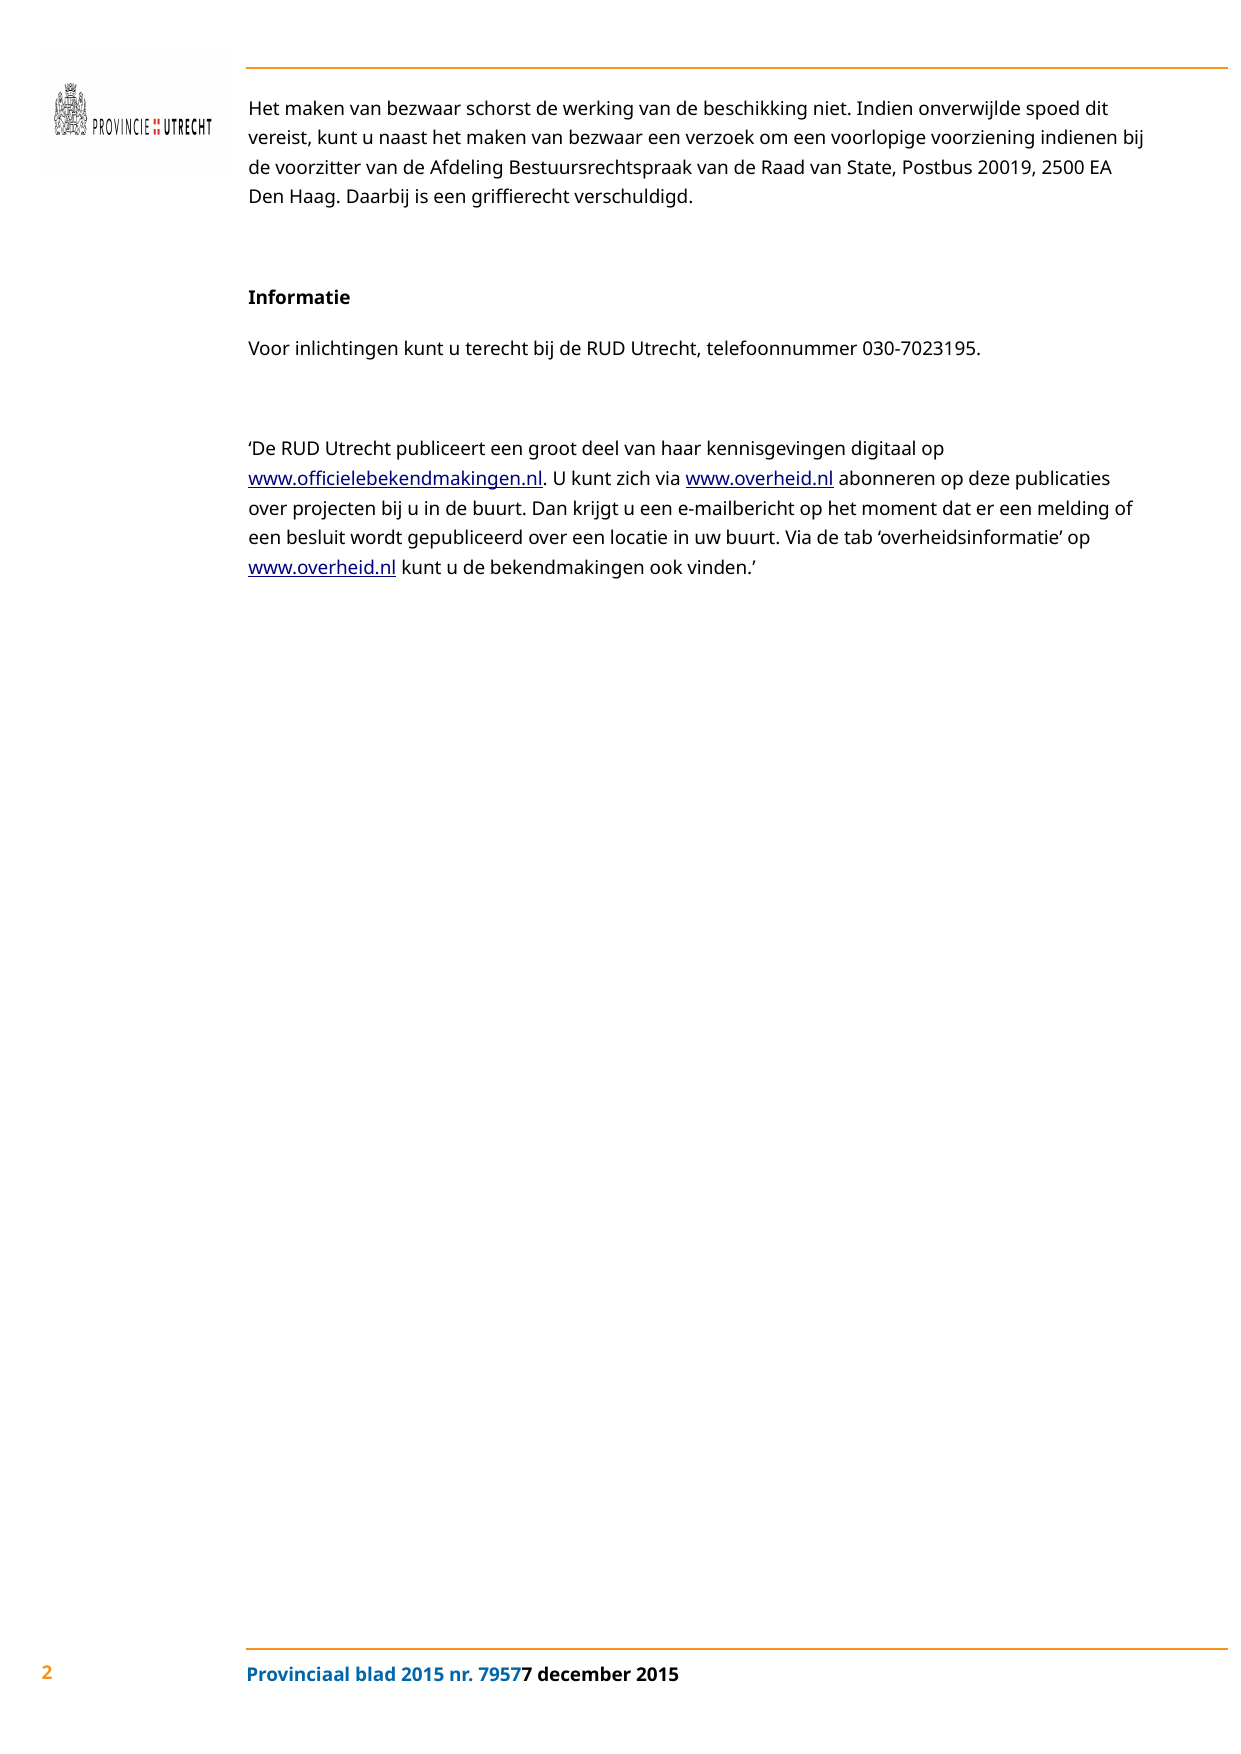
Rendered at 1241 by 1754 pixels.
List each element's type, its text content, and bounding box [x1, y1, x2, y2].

text Het maken van bezwaar schorst de werking van de beschikking niet. Indien onverwijlde spoed dit vereist, kunt u naast het maken van bezwaar een verzoek om een voorlopige voorziening indienen bij de voorzitter van de Afdeling Bestuursrechtspraak van de Raad van State, Postbus 20019, 2500 EA Den Haag. Daarbij is een griffierecht verschuldigd. [248, 95, 1152, 209]
text Informatie [248, 284, 1152, 310]
text ‘De RUD Utrecht publiceert een groot deel van haar kennisgevingen digitaal op www.officielebekendmakingen.nl. U kunt zich via www.overheid.nl abonneren op deze publicaties over projecten bij u in de buurt. Dan krijgt u een e-mailbericht op het moment dat er een melding of een besluit wordt gepubliceerd over een locatie in uw buurt. Via de tab ‘overheidsinformatie’ op www.overheid.nl kunt u de bekendmakingen ook vinden.’ [248, 436, 1152, 580]
picture [41, 47, 231, 172]
text Voor inlichtingen kunt u terecht bij de RUD Utrecht, telefoonnummer 030-7023195. [248, 335, 1152, 361]
